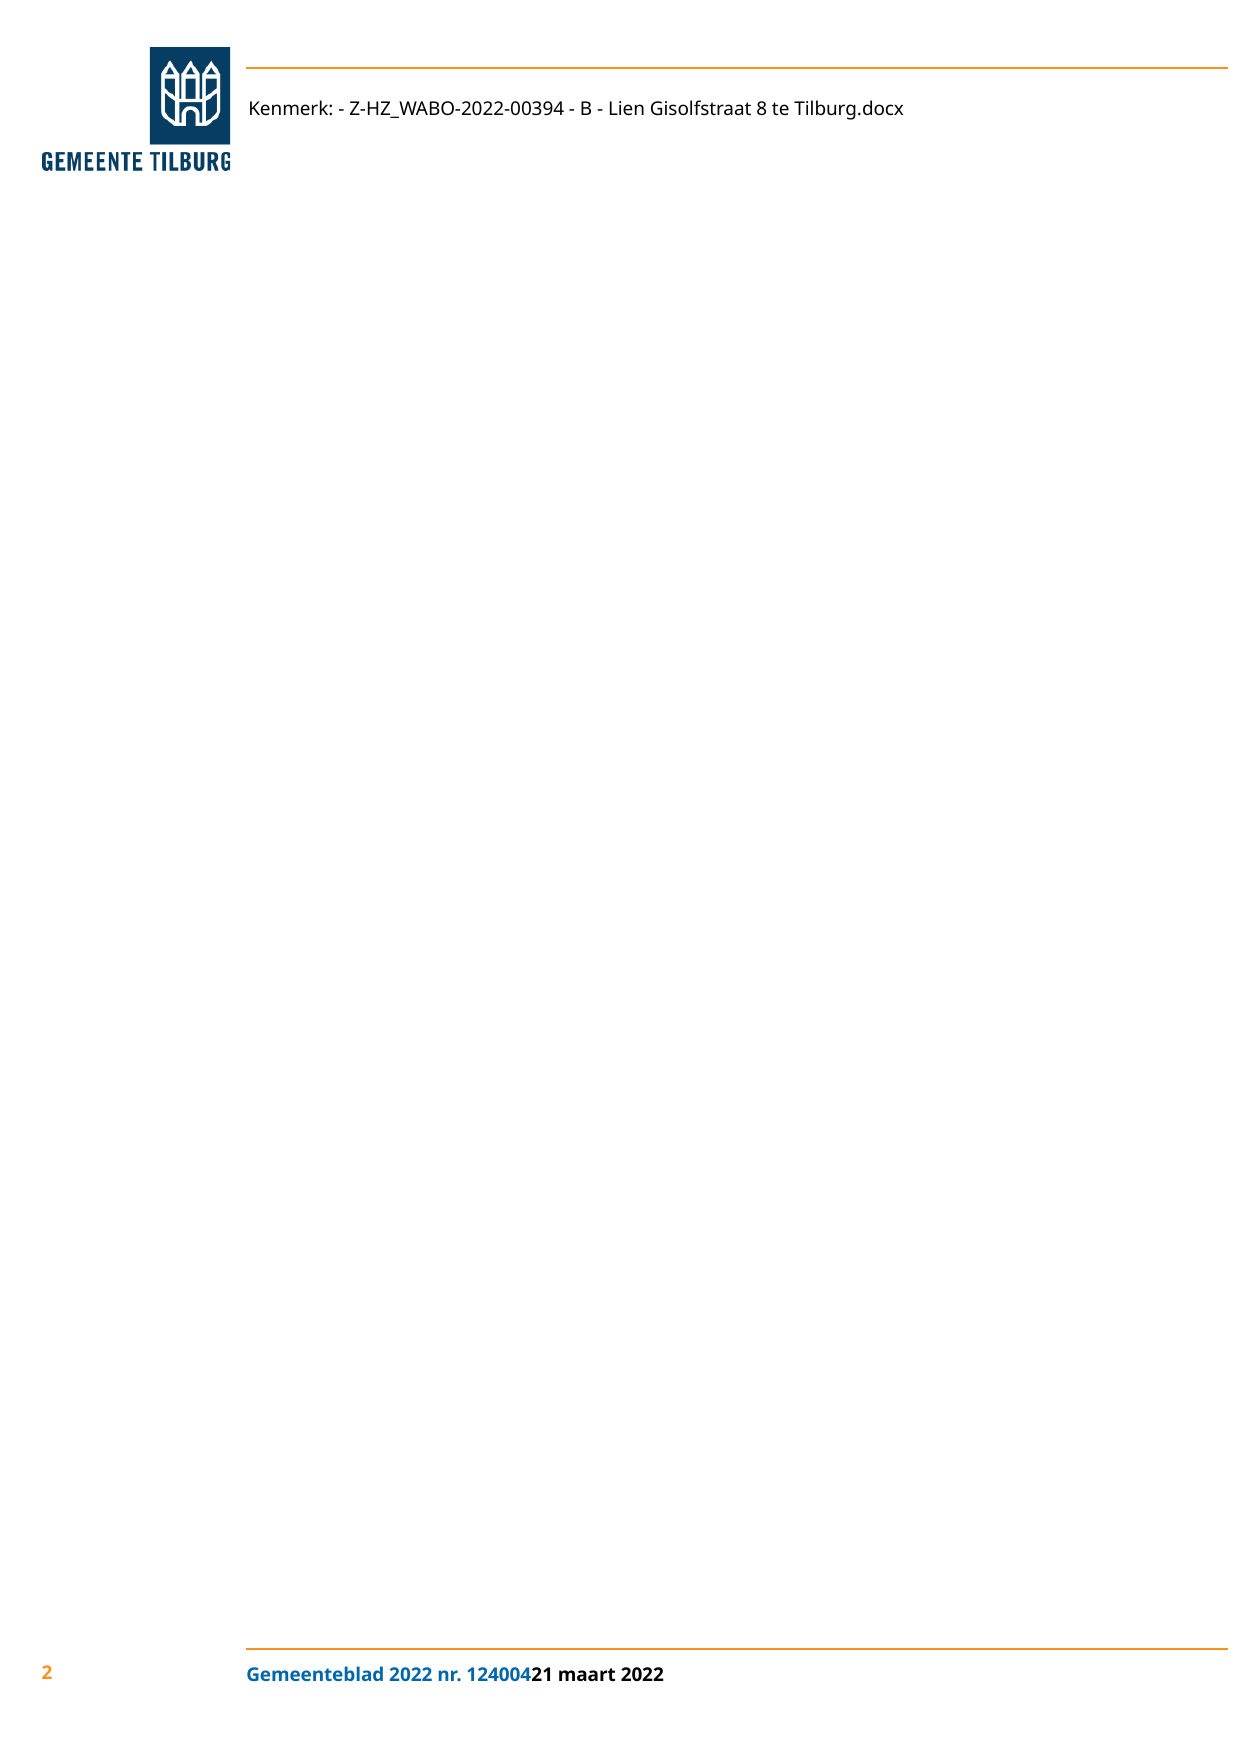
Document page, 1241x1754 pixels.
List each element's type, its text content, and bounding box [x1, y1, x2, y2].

text Kenmerk: - Z-HZ_WABO-2022-00394 - B - Lien Gisolfstraat 8 te Tilburg.docx [248, 95, 1152, 121]
picture [41, 47, 231, 172]
